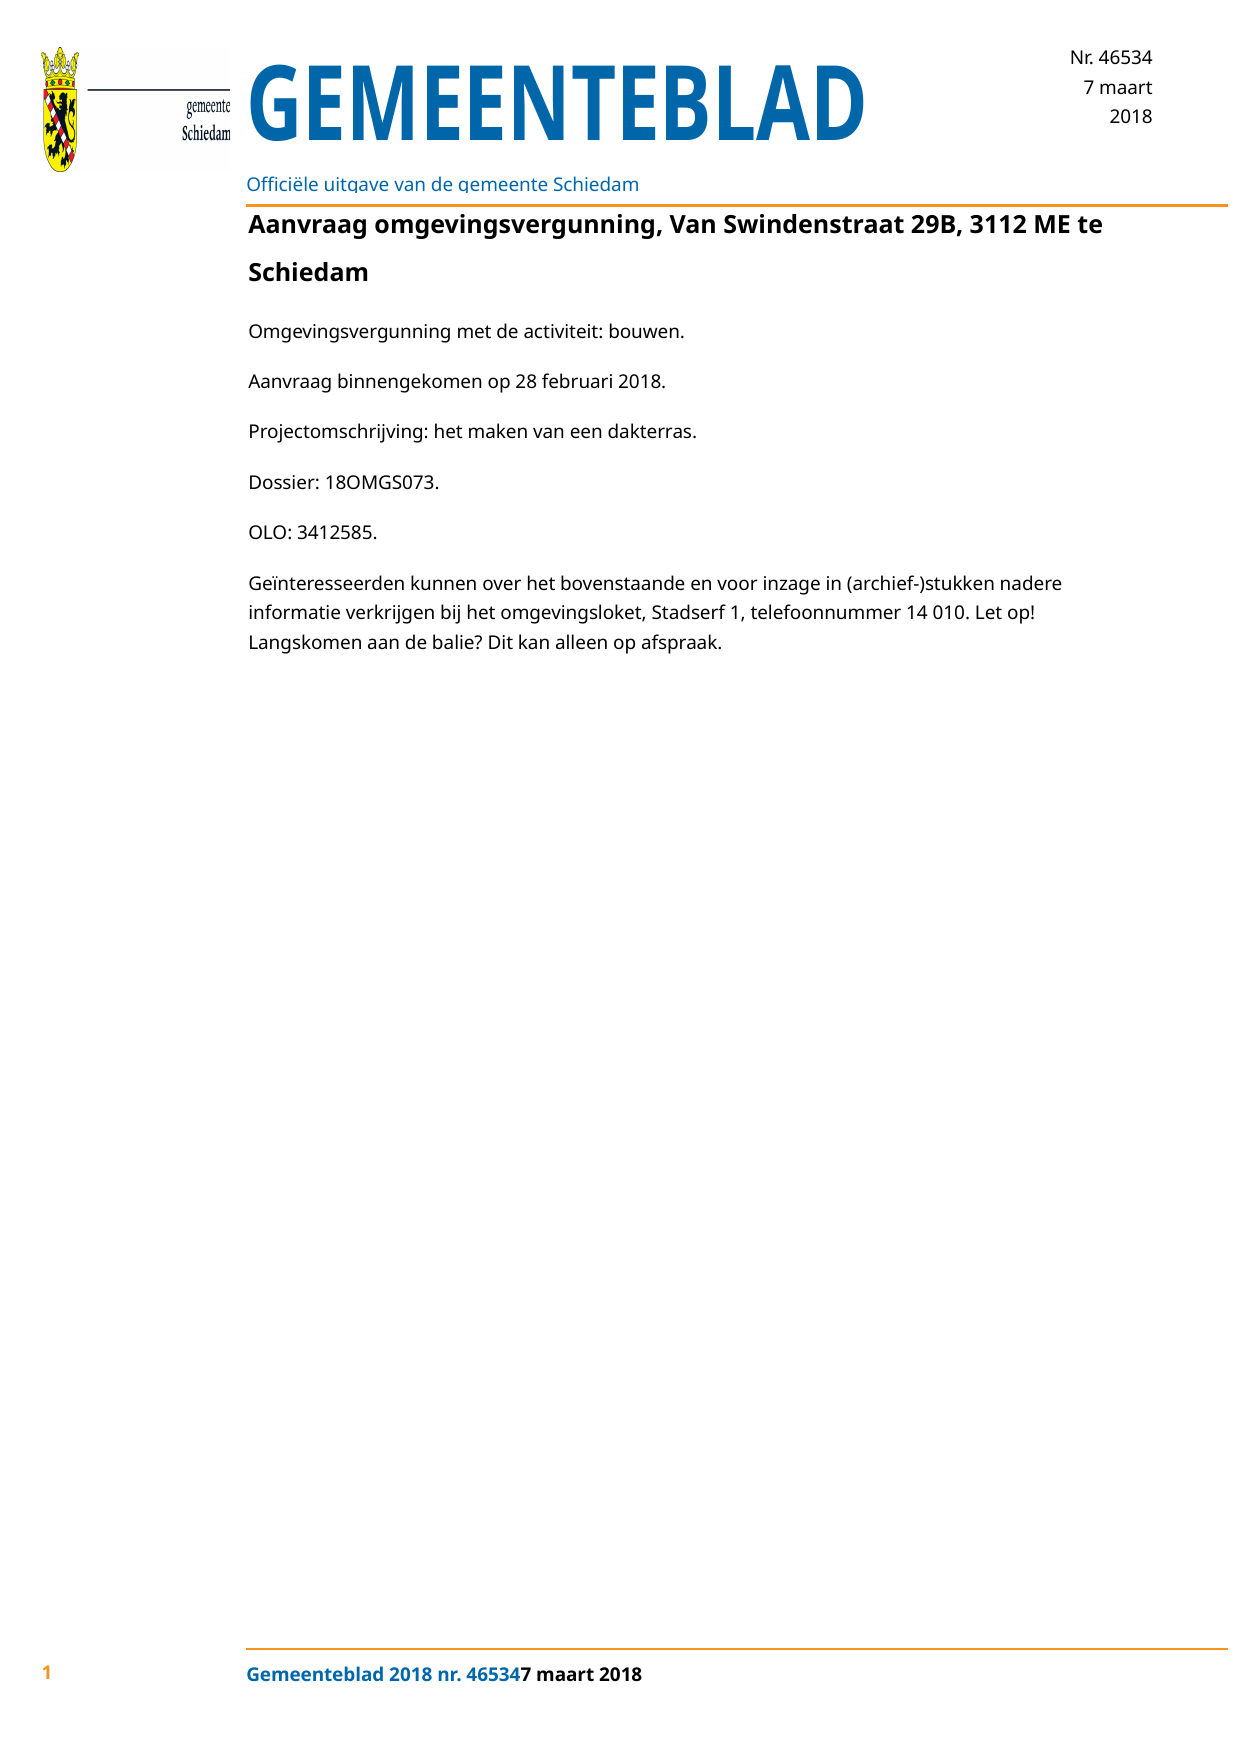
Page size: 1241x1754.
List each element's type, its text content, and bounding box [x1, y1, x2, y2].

picture [41, 47, 231, 172]
text Aanvraag omgevingsvergunning, Van Swindenstraat 29B, 3112 ME te Schiedam [248, 207, 1152, 288]
text Projectomschrijving: het maken van een dakterras. [248, 419, 1152, 444]
text OLO: 3412585. [248, 519, 1152, 545]
text Dossier: 18OMGS073. [248, 469, 1152, 495]
text Geïnteresseerden kunnen over het bovenstaande en voor inzage in (archief-)stukken nadere informatie verkrijgen bij het omgevingsloket, Stadserf 1, telefoonnummer 14 010. Let op! Langskomen aan de balie? Dit kan alleen op afspraak. [248, 570, 1152, 655]
text Aanvraag binnengekomen op 28 februari 2018. [248, 368, 1152, 394]
text Omgevingsvergunning met de activiteit: bouwen. [248, 318, 1152, 344]
